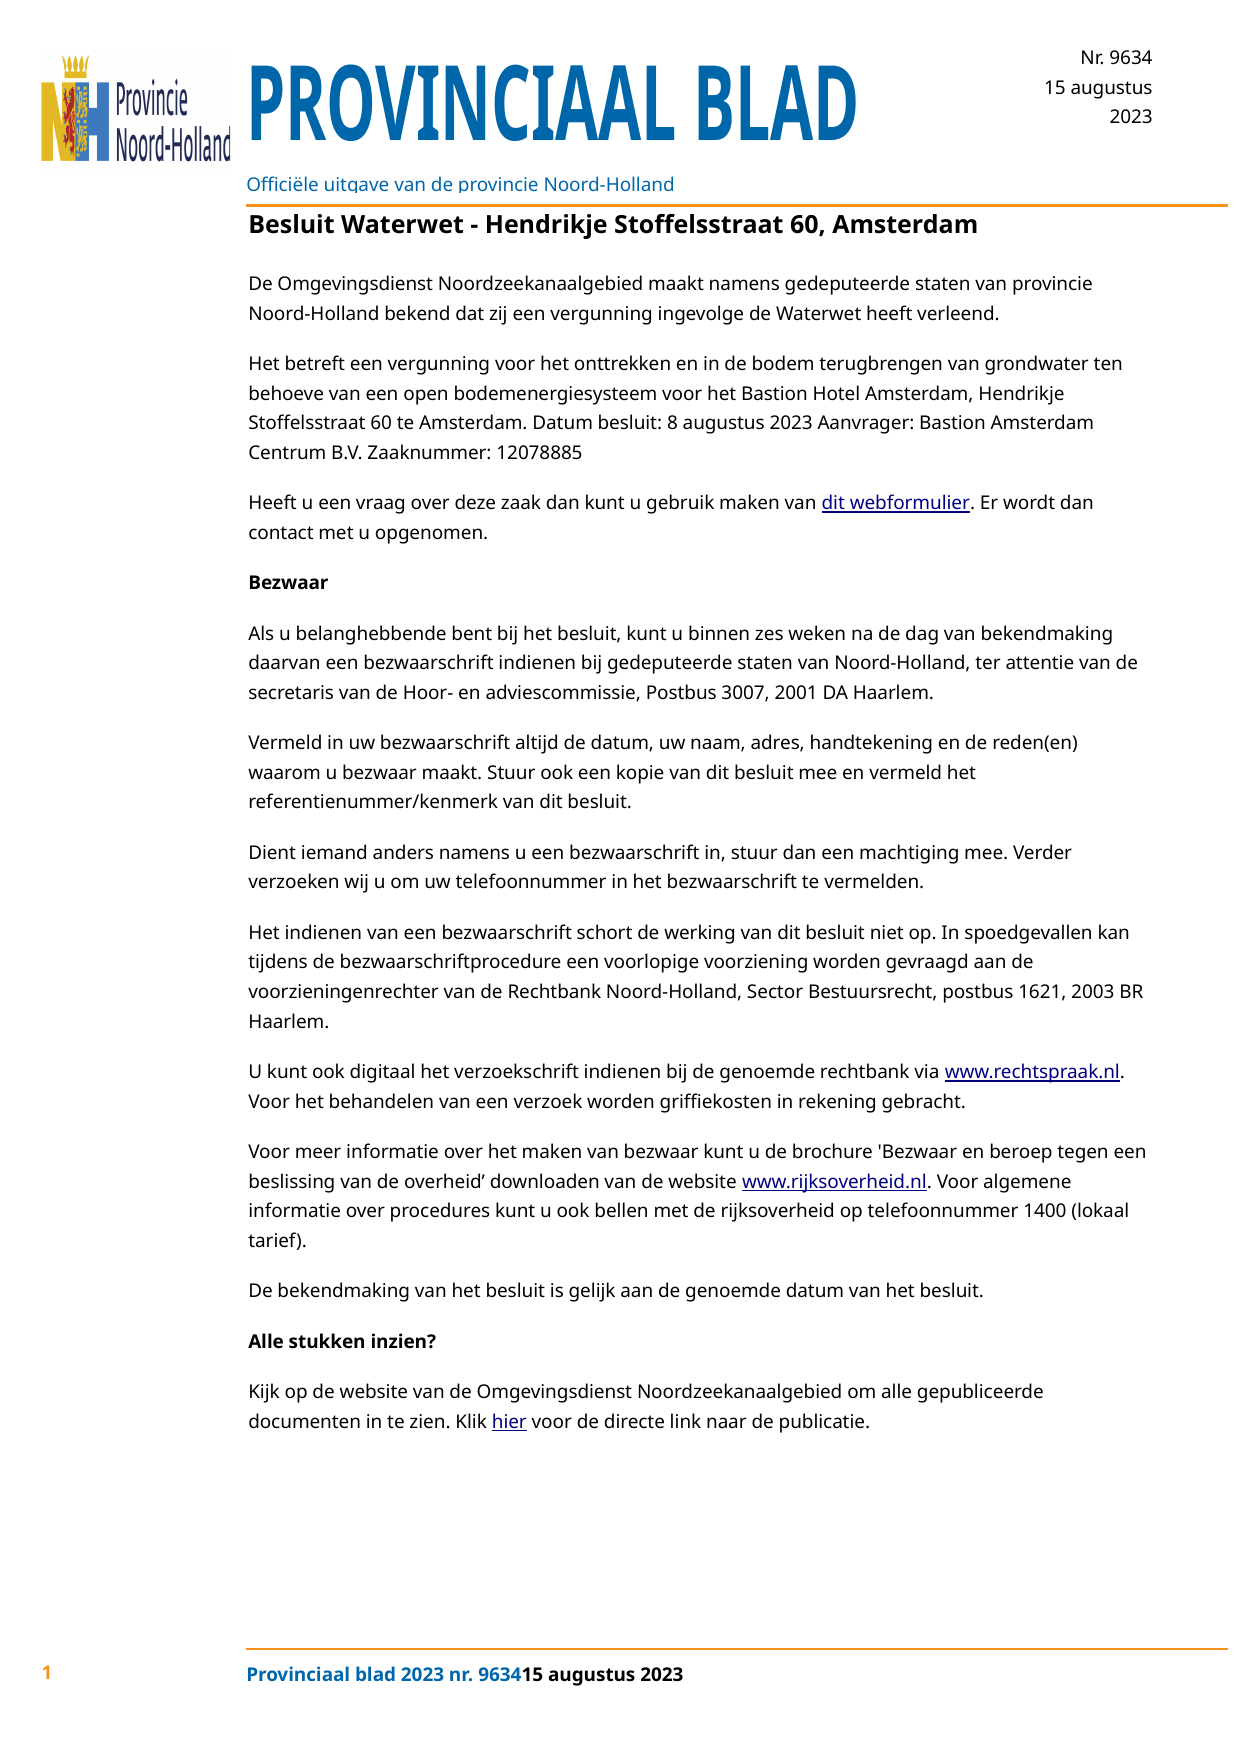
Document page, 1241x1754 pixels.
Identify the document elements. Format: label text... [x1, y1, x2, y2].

picture [41, 47, 231, 172]
text Alle stukken inzien? [248, 1328, 1152, 1353]
text Bezwaar [248, 569, 1152, 595]
text Voor meer informatie over het maken van bezwaar kunt u de brochure 'Bezwaar en beroep tegen een beslissing van de overheid’ downloaden van de website www.rijksoverheid.nl. Voor algemene informatie over procedures kunt u ook bellen met de rijksoverheid op telefoonnummer 1400 (lokaal tarief). [248, 1138, 1152, 1253]
text Het indienen van een bezwaarschrift schort de werking van dit besluit niet op. In spoedgevallen kan tijdens de bezwaarschriftprocedure een voorlopige voorziening worden gevraagd aan de voorzieningenrechter van de Rechtbank Noord-Holland, Sector Bestuursrecht, postbus 1621, 2003 BR Haarlem. [248, 919, 1152, 1033]
text Het betreft een vergunning voor het onttrekken en in de bodem terugbrengen van grondwater ten behoeve van een open bodemenergiesysteem voor het Bastion Hotel Amsterdam, Hendrikje Stoffelsstraat 60 te Amsterdam. Datum besluit: 8 augustus 2023 Aanvrager: Bastion Amsterdam Centrum B.V. Zaaknummer: 12078885 [248, 350, 1152, 465]
text Vermeld in uw bezwaarschrift altijd de datum, uw naam, adres, handtekening en de reden(en) waarom u bezwaar maakt. Stuur ook een kopie van dit besluit mee en vermeld het referentienummer/kenmerk van dit besluit. [248, 729, 1152, 814]
text De bekendmaking van het besluit is gelijk aan de genoemde datum van het besluit. [248, 1277, 1152, 1303]
text De Omgevingsdienst Noordzeekanaalgebied maakt namens gedeputeerde staten van provincie Noord-Holland bekend dat zij een vergunning ingevolge de Waterwet heeft verleend. [248, 270, 1152, 326]
text U kunt ook digitaal het verzoekschrift indienen bij de genoemde rechtbank via www.rechtspraak.nl. Voor het behandelen van een verzoek worden griffiekosten in rekening gebracht. [248, 1058, 1152, 1113]
text Heeft u een vraag over deze zaak dan kunt u gebruik maken van dit webformulier. Er wordt dan contact met u opgenomen. [248, 489, 1152, 545]
text Dient iemand anders namens u een bezwaarschrift in, stuur dan een machtiging mee. Verder verzoeken wij u om uw telefoonnummer in het bezwaarschrift te vermelden. [248, 839, 1152, 894]
text Als u belanghebbende bent bij het besluit, kunt u binnen zes weken na de dag van bekendmaking daarvan een bezwaarschrift indienen bij gedeputeerde staten van Noord-Holland, ter attentie van de secretaris van de Hoor- en adviescommissie, Postbus 3007, 2001 DA Haarlem. [248, 620, 1152, 705]
text Kijk op de website van de Omgevingsdienst Noordzeekanaalgebied om alle gepubliceerde documenten in te zien. Klik hier voor de directe link naar de publicatie. [248, 1378, 1152, 1433]
text Besluit Waterwet - Hendrikje Stoffelsstraat 60, Amsterdam [248, 207, 1152, 241]
